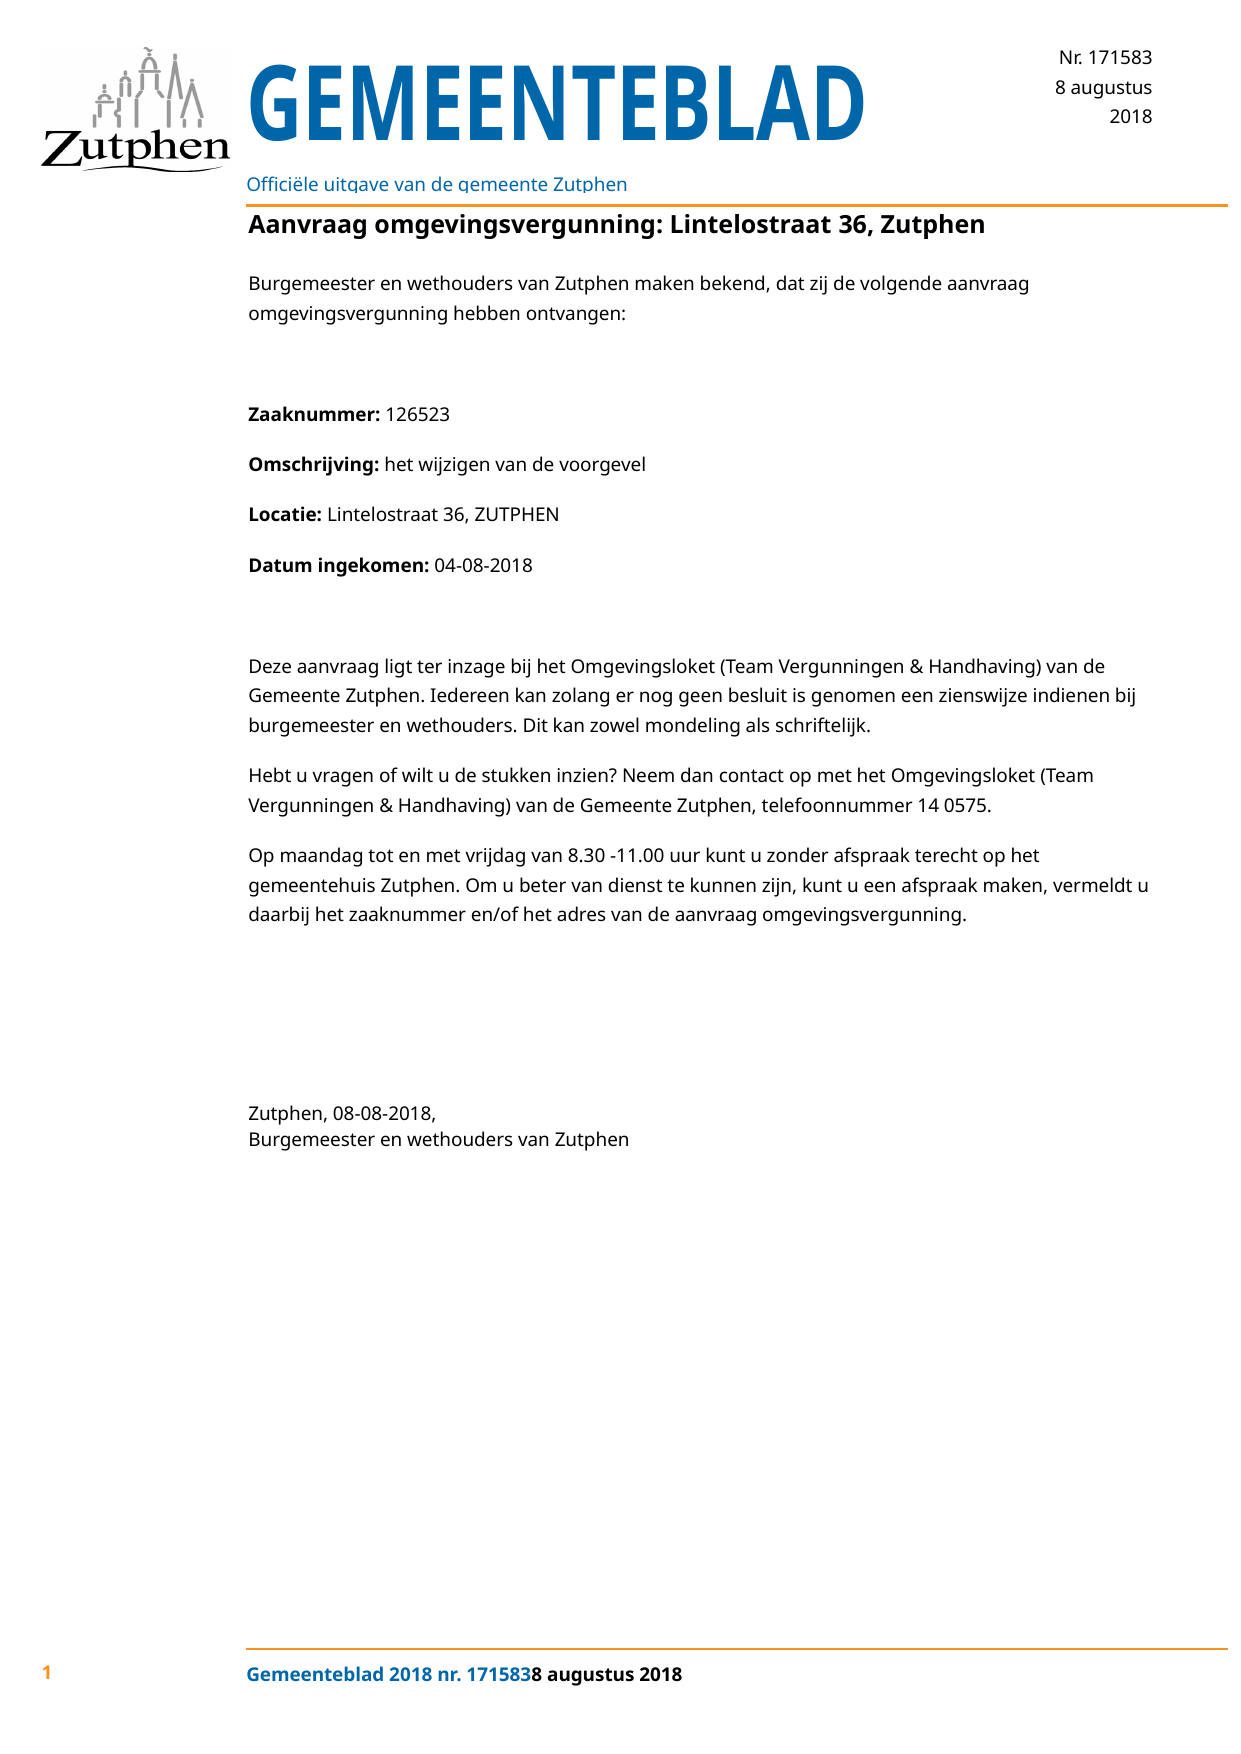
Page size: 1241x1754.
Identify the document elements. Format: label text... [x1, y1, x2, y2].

text Burgemeester en wethouders van Zutphen maken bekend, dat zij de volgende aanvraag omgevingsvergunning hebben ontvangen: [248, 270, 1152, 326]
text Zutphen, 08-08-2018, [248, 1101, 1152, 1126]
text Zaaknummer: 126523 [248, 401, 1152, 426]
text Hebt u vragen of wilt u de stukken inzien? Neem dan contact op met het Omgevingsloket (Team Vergunningen & Handhaving) van de Gemeente Zutphen, telefoonnummer 14 0575. [248, 762, 1152, 818]
text Op maandag tot en met vrijdag van 8.30 -11.00 uur kunt u zonder afspraak terecht op het gemeentehuis Zutphen. Om u beter van dienst te kunnen zijn, kunt u een afspraak maken, vermeldt u daarbij het zaaknummer en/of het adres van de aanvraag omgevingsvergunning. [248, 842, 1152, 927]
text Datum ingekomen: 04-08-2018 [248, 552, 1152, 578]
text Omschrijving: het wijzigen van de voorgevel [248, 451, 1152, 477]
text Deze aanvraag ligt ter inzage bij het Omgevingsloket (Team Vergunningen & Handhaving) van de Gemeente Zutphen. Iedereen kan zolang er nog geen besluit is genomen een zienswijze indienen bij burgemeester en wethouders. Dit kan zowel mondeling als schriftelijk. [248, 653, 1152, 738]
text Burgemeester en wethouders van Zutphen [248, 1126, 1152, 1152]
text Aanvraag omgevingsvergunning: Lintelostraat 36, Zutphen [248, 207, 1152, 241]
text Locatie: Lintelostraat 36, ZUTPHEN [248, 502, 1152, 527]
picture [41, 47, 231, 172]
